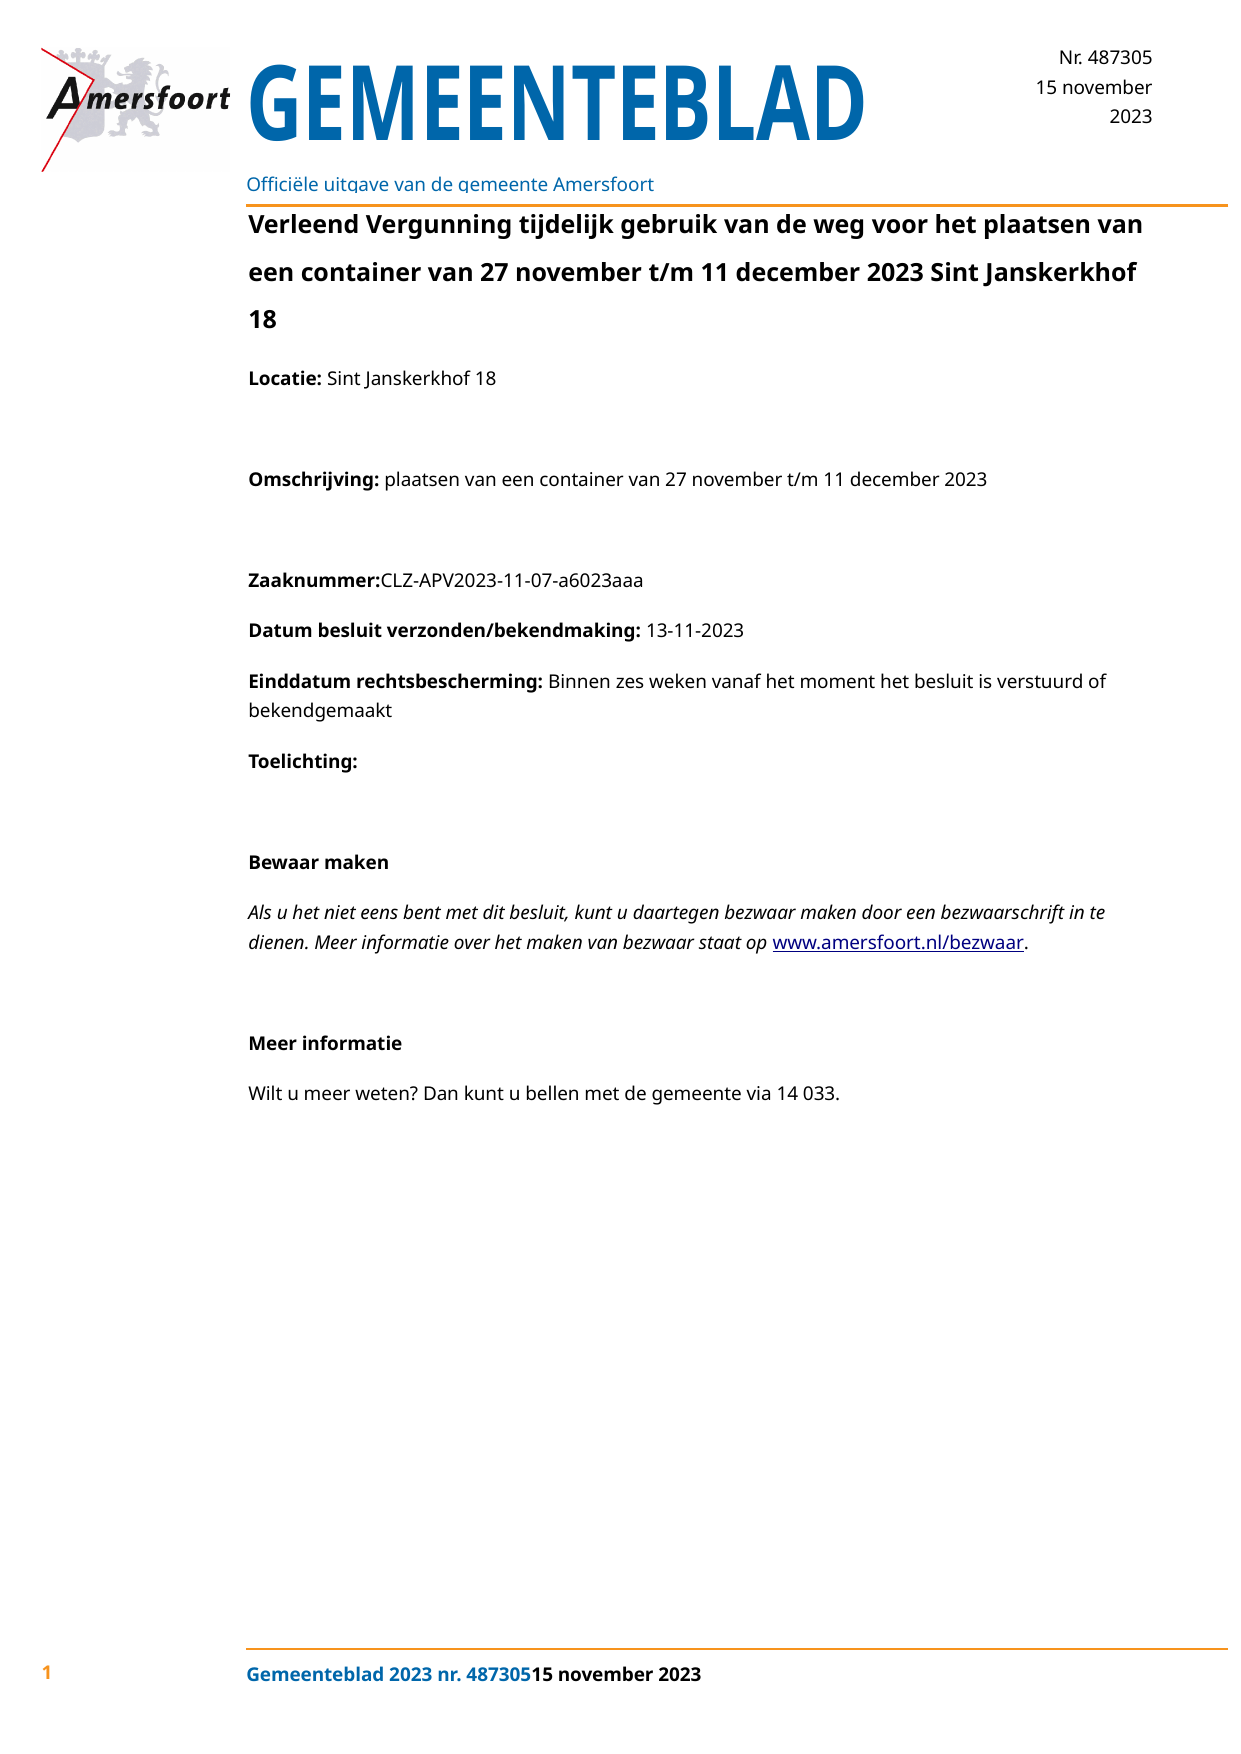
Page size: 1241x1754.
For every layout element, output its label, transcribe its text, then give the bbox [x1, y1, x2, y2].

text Omschrijving: plaatsen van een container van 27 november t/m 11 december 2023 [248, 466, 1152, 492]
text Wilt u meer weten? Dan kunt u bellen met de gemeente via 14 033. [248, 1080, 1152, 1106]
text Bewaar maken [248, 849, 1152, 874]
text Datum besluit verzonden/bekendmaking: 13-11-2023 [248, 618, 1152, 643]
picture [41, 47, 231, 172]
text Toelichting: [248, 748, 1152, 774]
text Meer informatie [248, 1030, 1152, 1055]
text Verleend Vergunning tijdelijk gebruik van de weg voor het plaatsen van een container van 27 november t/m 11 december 2023 Sint Janskerkhof 18 [248, 207, 1152, 336]
text Zaaknummer:CLZ-APV2023-11-07-a6023aaa [248, 567, 1152, 593]
text Locatie: Sint Janskerkhof 18 [248, 366, 1152, 391]
text Als u het niet eens bent met dit besluit, kunt u daartegen bezwaar maken door een bezwaarschrift in te dienen. Meer informatie over het maken van bezwaar staat op www.amersfoort.nl/bezwaar. [248, 899, 1152, 954]
text Einddatum rechtsbescherming: Binnen zes weken vanaf het moment het besluit is verstuurd of bekendgemaakt [248, 668, 1152, 723]
